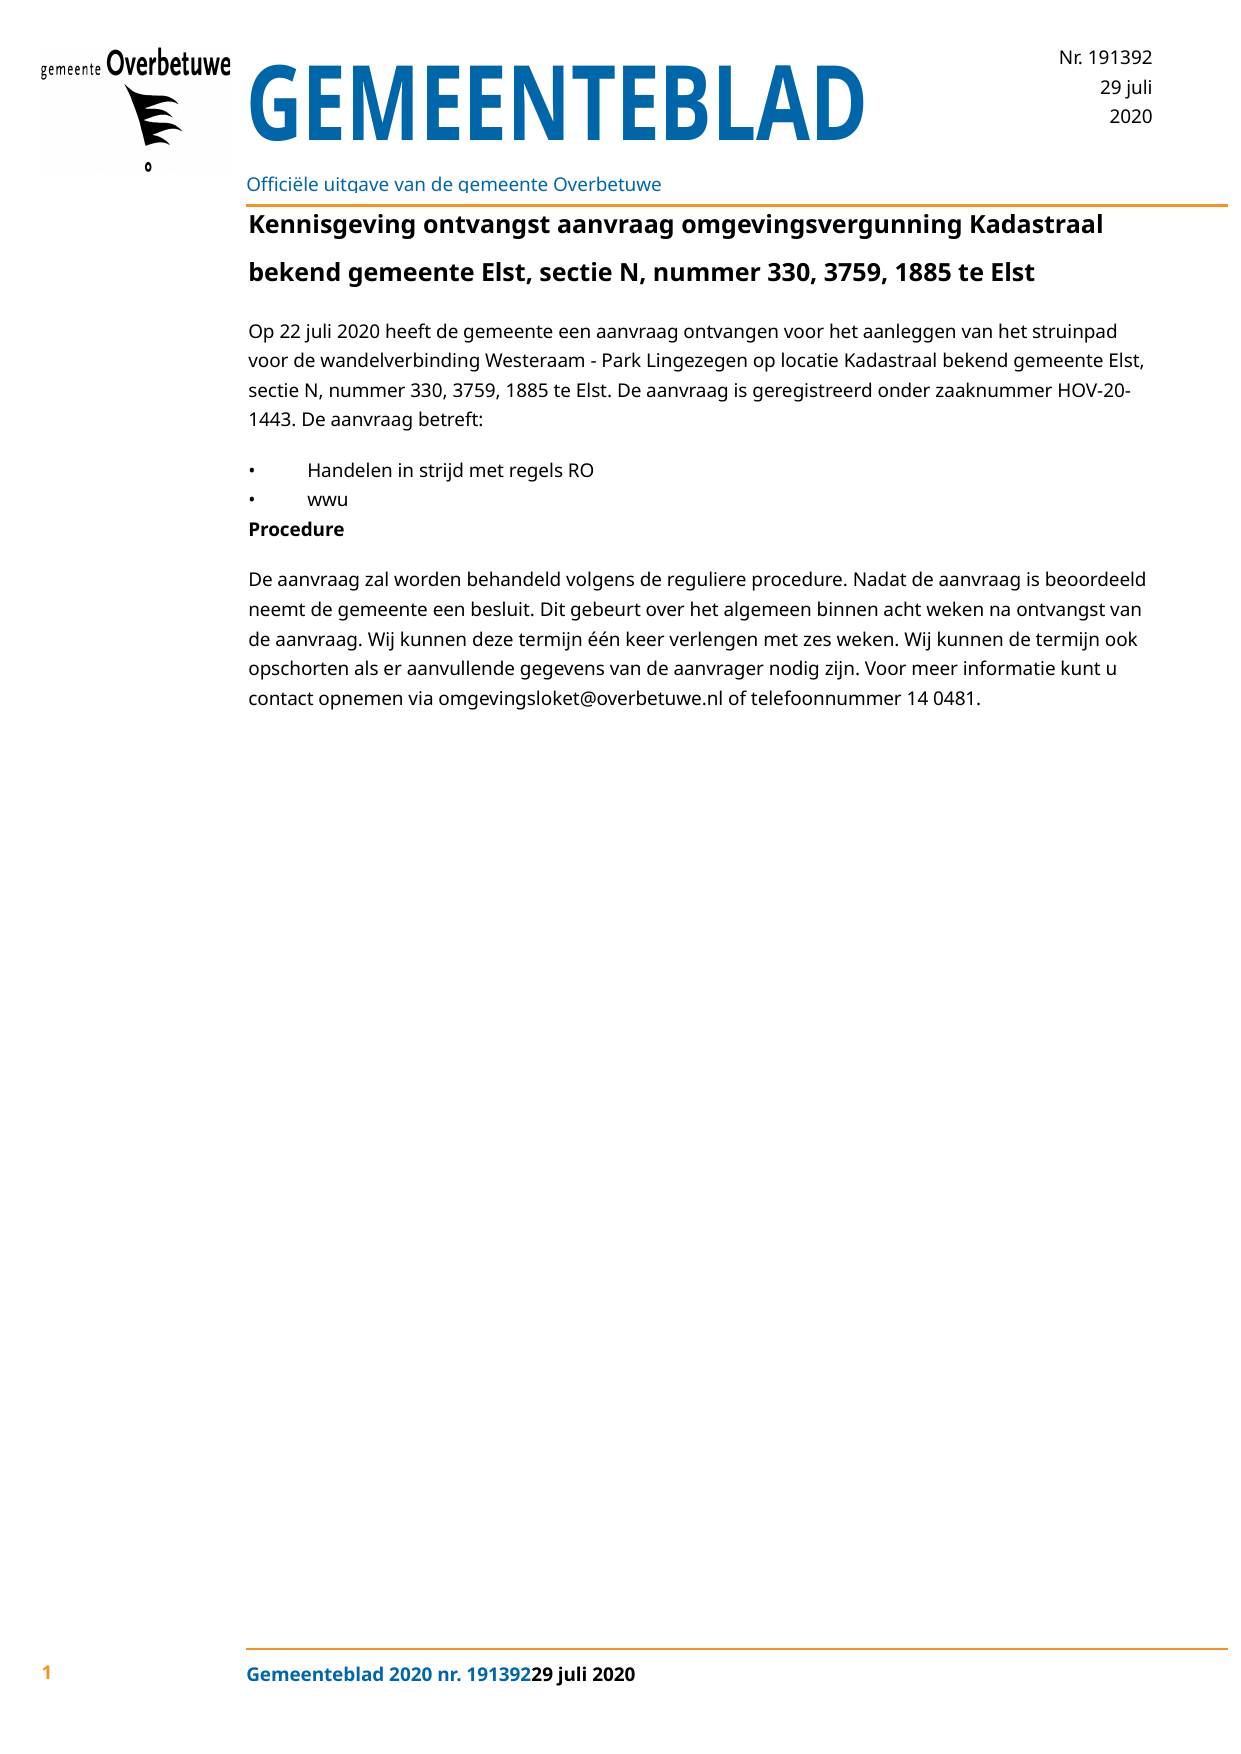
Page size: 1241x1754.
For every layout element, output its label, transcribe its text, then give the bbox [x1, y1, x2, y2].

text Op 22 juli 2020 heeft de gemeente een aanvraag ontvangen voor het aanleggen van het struinpad voor de wandelverbinding Westeraam - Park Lingezegen op locatie Kadastraal bekend gemeente Elst, sectie N, nummer 330, 3759, 1885 te Elst. De aanvraag is geregistreerd onder zaaknummer HOV-20-1443. De aanvraag betreft: [248, 318, 1152, 432]
text Procedure [248, 516, 1152, 542]
picture [41, 47, 231, 172]
text De aanvraag zal worden behandeld volgens de reguliere procedure. Nadat de aanvraag is beoordeeld neemt de gemeente een besluit. Dit gebeurt over het algemeen binnen acht weken na ontvangst van de aanvraag. Wij kunnen deze termijn één keer verlengen met zes weken. Wij kunnen de termijn ook opschorten als er aanvullende gegevens van de aanvrager nodig zijn. Voor meer informatie kunt u contact opnemen via omgevingsloket@overbetuwe.nl of telefoonnummer 14 0481. [248, 567, 1152, 711]
list wwu [248, 487, 1152, 512]
list Handelen in strijd met regels RO [248, 457, 1152, 483]
text Kennisgeving ontvangst aanvraag omgevingsvergunning Kadastraal bekend gemeente Elst, sectie N, nummer 330, 3759, 1885 te Elst [248, 207, 1152, 288]
